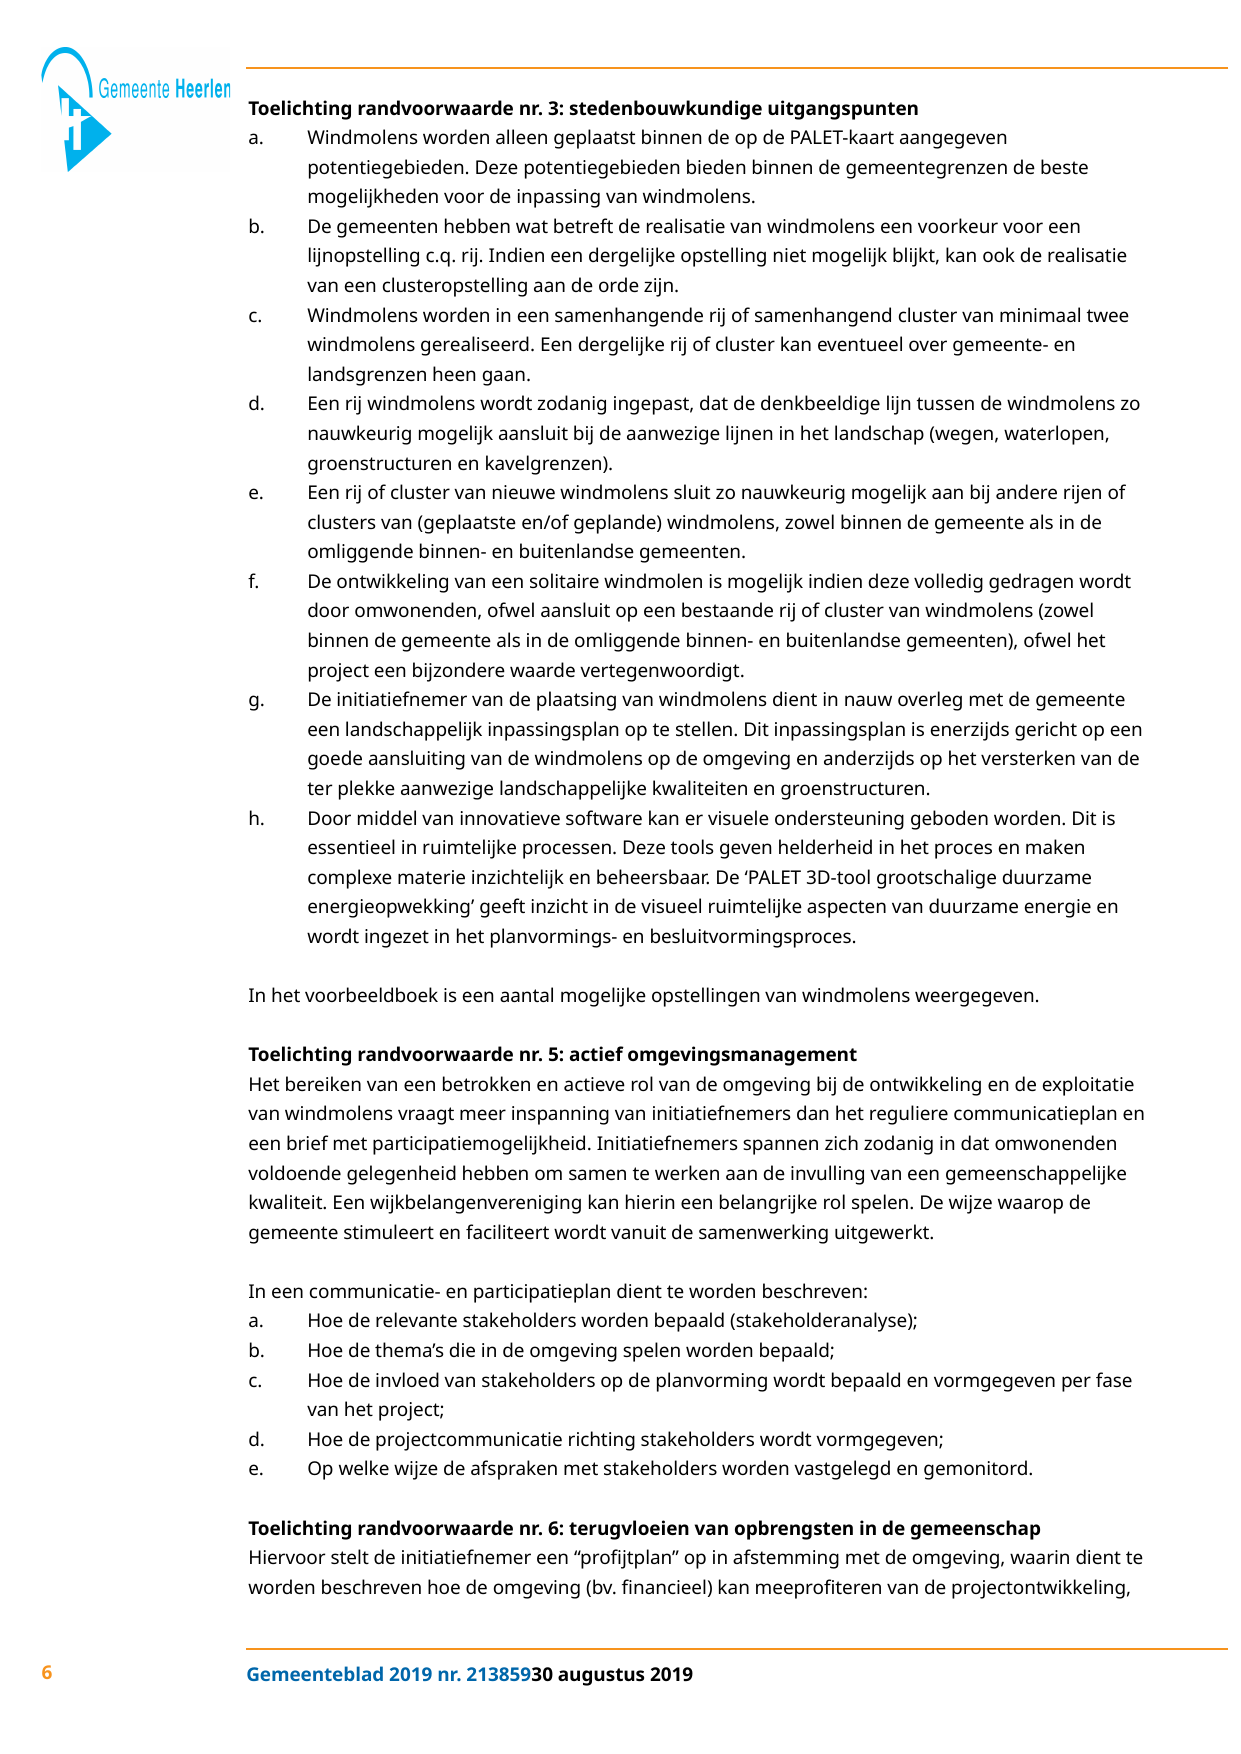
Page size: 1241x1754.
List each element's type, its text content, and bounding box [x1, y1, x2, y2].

list Een rij windmolens wordt zodanig ingepast, dat de denkbeeldige lijn tussen de windmolens zo nauwkeurig mogelijk aansluit bij de aanwezige lijnen in het landschap (wegen, waterlopen, groenstructuren en kavelgrenzen). [248, 391, 1152, 476]
text Het bereiken van een betrokken en actieve rol van de omgeving bij de ontwikkeling en de exploitatie van windmolens vraagt meer inspanning van initiatiefnemers dan het reguliere communicatieplan en een brief met participatiemogelijkheid. Initiatiefnemers spannen zich zodanig in dat omwonenden voldoende gelegenheid hebben om samen te werken aan de invulling van een gemeenschappelijke kwaliteit. Een wijkbelangenvereniging kan hierin een belangrijke rol spelen. De wijze waarop de gemeente stimuleert en faciliteert wordt vanuit de samenwerking uitgewerkt. [248, 1071, 1152, 1245]
text Toelichting randvoorwaarde nr. 6: terugvloeien van opbrengsten in de gemeenschap [248, 1515, 1152, 1541]
list Windmolens worden in een samenhangende rij of samenhangend cluster van minimaal twee windmolens gerealiseerd. Een dergelijke rij of cluster kan eventueel over gemeente- en landsgrenzen heen gaan. [248, 302, 1152, 387]
picture [41, 47, 231, 172]
list Hoe de invloed van stakeholders op de planvorming wordt bepaald en vormgegeven per fase van het project; [248, 1367, 1152, 1422]
list De ontwikkeling van een solitaire windmolen is mogelijk indien deze volledig gedragen wordt door omwonenden, ofwel aansluit op een bestaande rij of cluster van windmolens (zowel binnen de gemeente als in de omliggende binnen- en buitenlandse gemeenten), ofwel het project een bijzondere waarde vertegenwoordigt. [248, 568, 1152, 683]
list Op welke wijze de afspraken met stakeholders worden vastgelegd en gemonitord. [248, 1456, 1152, 1481]
text Toelichting randvoorwaarde nr. 5: actief omgevingsmanagement [248, 1041, 1152, 1067]
list Hoe de relevante stakeholders worden bepaald (stakeholderanalyse); [248, 1308, 1152, 1333]
list Door middel van innovatieve software kan er visuele ondersteuning geboden worden. Dit is essentieel in ruimtelijke processen. Deze tools geven helderheid in het proces en maken complexe materie inzichtelijk en beheersbaar. De ‘PALET 3D-tool grootschalige duurzame energieopwekking’ geeft inzicht in de visueel ruimtelijke aspecten van duurzame energie en wordt ingezet in het planvormings- en besluitvormingsproces. [248, 805, 1152, 949]
text Hiervoor stelt de initiatiefnemer een “profijtplan” op in afstemming met de omgeving, waarin dient te worden beschreven hoe de omgeving (bv. financieel) kan meeprofiteren van de projectontwikkeling, [248, 1544, 1152, 1600]
text In het voorbeeldboek is een aantal mogelijke opstellingen van windmolens weergegeven. [248, 982, 1152, 1008]
text In een communicatie- en participatieplan dient te worden beschreven: [248, 1278, 1152, 1304]
list Een rij of cluster van nieuwe windmolens sluit zo nauwkeurig mogelijk aan bij andere rijen of clusters van (geplaatste en/of geplande) windmolens, zowel binnen de gemeente als in de omliggende binnen- en buitenlandse gemeenten. [248, 479, 1152, 564]
list Hoe de thema’s die in de omgeving spelen worden bepaald; [248, 1337, 1152, 1363]
picture [41, 47, 58, 70]
list Windmolens worden alleen geplaatst binnen de op de PALET-kaart aangegeven potentiegebieden. Deze potentiegebieden bieden binnen de gemeentegrenzen de beste mogelijkheden voor de inpassing van windmolens. [248, 124, 1152, 209]
list De initiatiefnemer van de plaatsing van windmolens dient in nauw overleg met de gemeente een landschappelijk inpassingsplan op te stellen. Dit inpassingsplan is enerzijds gericht op een goede aansluiting van de windmolens op de omgeving en anderzijds op het versterken van de ter plekke aanwezige landschappelijke kwaliteiten en groenstructuren. [248, 686, 1152, 801]
list Hoe de projectcommunicatie richting stakeholders wordt vormgegeven; [248, 1426, 1152, 1452]
text Toelichting randvoorwaarde nr. 3: stedenbouwkundige uitgangspunten [248, 95, 1152, 121]
list De gemeenten hebben wat betreft de realisatie van windmolens een voorkeur voor een lijnopstelling c.q. rij. Indien een dergelijke opstelling niet mogelijk blijkt, kan ook de realisatie van een clusteropstelling aan de orde zijn. [248, 213, 1152, 298]
